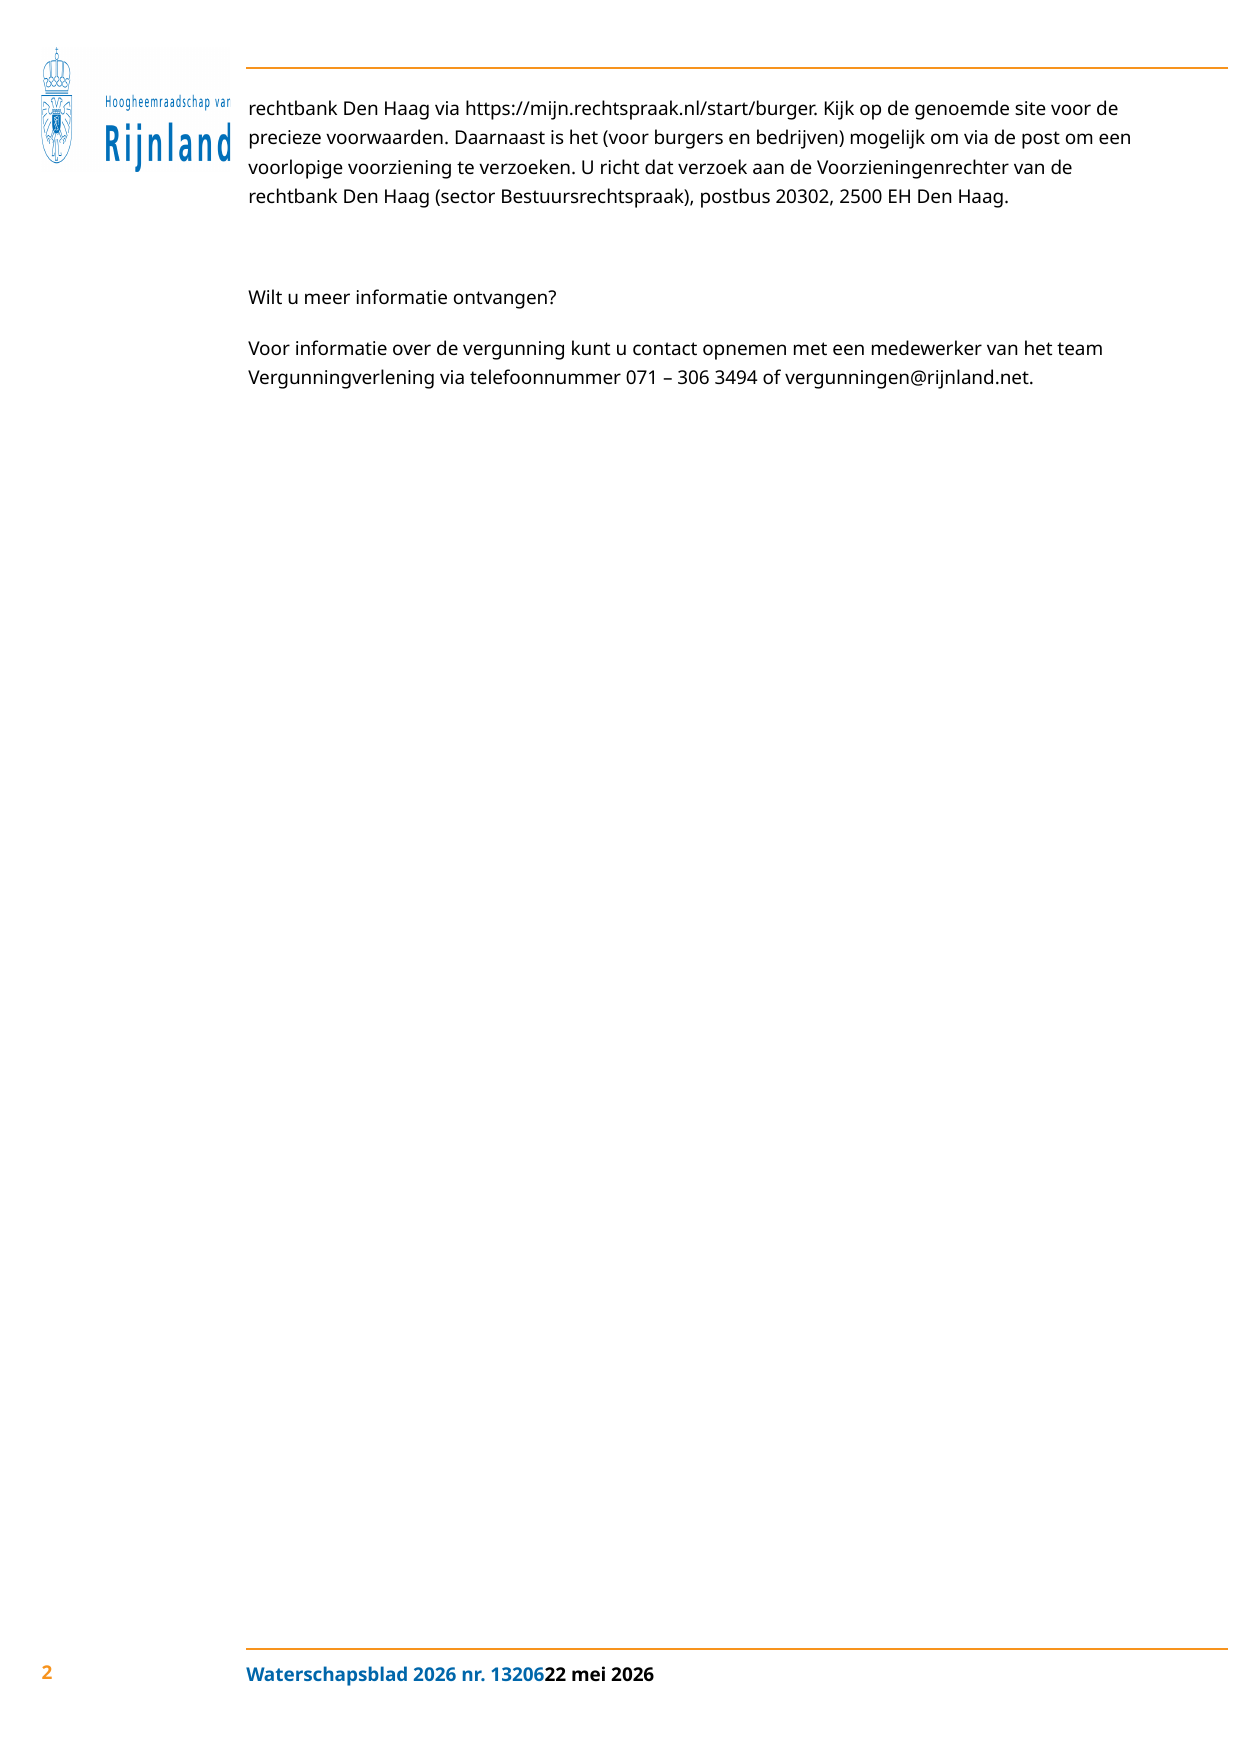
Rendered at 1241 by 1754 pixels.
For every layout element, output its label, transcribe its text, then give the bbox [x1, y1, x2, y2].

text Wilt u meer informatie ontvangen? [248, 284, 1152, 310]
text rechtbank Den Haag via https://mijn.rechtspraak.nl/start/burger. Kijk op de genoemde site voor de precieze voorwaarden. Daarnaast is het (voor burgers en bedrijven) mogelijk om via de post om een voorlopige voorziening te verzoeken. U richt dat verzoek aan de Voorzieningenrechter van de rechtbank Den Haag (sector Bestuursrechtspraak), postbus 20302, 2500 EH Den Haag. [248, 95, 1152, 209]
text Voor informatie over de vergunning kunt u contact opnemen met een medewerker van het team Vergunningverlening via telefoonnummer 071 – 306 3494 of vergunningen@rijnland.net. [248, 335, 1152, 390]
picture [41, 47, 231, 172]
